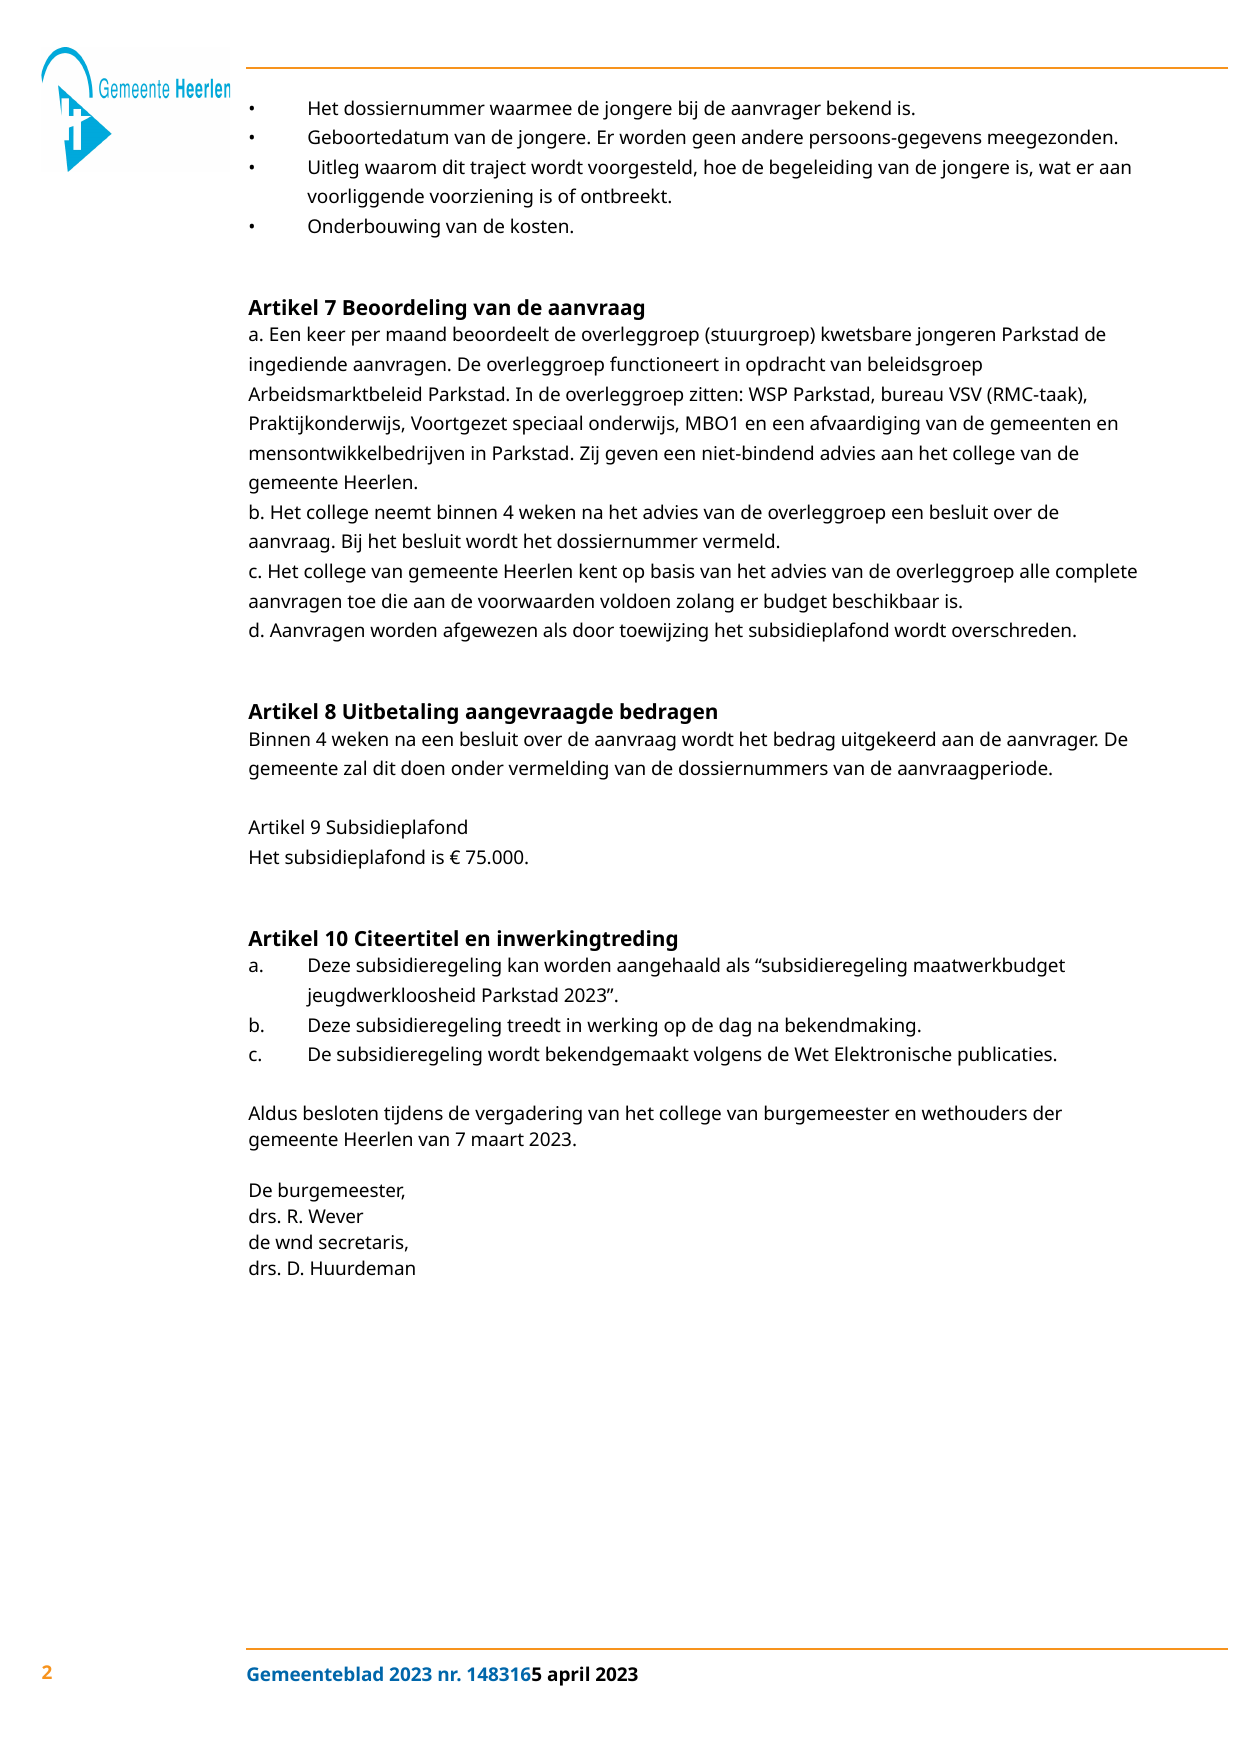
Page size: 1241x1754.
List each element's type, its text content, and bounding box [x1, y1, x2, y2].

text Het subsidieplafond is € 75.000. [248, 844, 1152, 870]
list De subsidieregeling wordt bekendgemaakt volgens de Wet Elektronische publicaties. [248, 1041, 1152, 1067]
list Onderbouwing van de kosten. [248, 213, 1152, 239]
text Binnen 4 weken na een besluit over de aanvraag wordt het bedrag uitgekeerd aan de aanvrager. De gemeente zal dit doen onder vermelding van de dossiernummers van de aanvraagperiode. [248, 726, 1152, 781]
picture [41, 47, 231, 172]
text a. Een keer per maand beoordeelt de overleggroep (stuurgroep) kwetsbare jongeren Parkstad de ingediende aanvragen. De overleggroep functioneert in opdracht van beleidsgroep Arbeidsmarktbeleid Parkstad. In de overleggroep zitten: WSP Parkstad, bureau VSV (RMC-taak), Praktijkonderwijs, Voortgezet speciaal onderwijs, MBO1 en een afvaardiging van de gemeenten en mensontwikkelbedrijven in Parkstad. Zij geven een niet-bindend advies aan het college van de gemeente Heerlen. [248, 322, 1152, 495]
text drs. R. Wever [248, 1203, 1152, 1229]
text d. Aanvragen worden afgewezen als door toewijzing het subsidieplafond wordt overschreden. [248, 617, 1152, 643]
text Artikel 7 Beoordeling van de aanvraag [248, 293, 1152, 322]
text De burgemeester, [248, 1178, 1152, 1203]
text Artikel 10 Citeertitel en inwerkingtreding [248, 924, 1152, 953]
list Deze subsidieregeling kan worden aangehaald als “subsidieregeling maatwerkbudget jeugdwerkloosheid Parkstad 2023”. [248, 953, 1152, 1008]
text Aldus besloten tijdens de vergadering van het college van burgemeester en wethouders der gemeente Heerlen van 7 maart 2023. [248, 1101, 1152, 1152]
text Artikel 9 Subsidieplafond [248, 814, 1152, 840]
text Artikel 8 Uitbetaling aangevraagde bedragen [248, 697, 1152, 726]
list Het dossiernummer waarmee de jongere bij de aanvrager bekend is. [248, 95, 1152, 121]
text de wnd secretaris, [248, 1229, 1152, 1255]
text c. Het college van gemeente Heerlen kent op basis van het advies van de overleggroep alle complete aanvragen toe die aan de voorwaarden voldoen zolang er budget beschikbaar is. [248, 558, 1152, 613]
text drs. D. Huurdeman [248, 1255, 1152, 1281]
list Uitleg waarom dit traject wordt voorgesteld, hoe de begeleiding van de jongere is, wat er aan voorliggende voorziening is of ontbreekt. [248, 154, 1152, 209]
text b. Het college neemt binnen 4 weken na het advies van de overleggroep een besluit over de aanvraag. Bij het besluit wordt het dossiernummer vermeld. [248, 499, 1152, 554]
picture [41, 47, 59, 70]
list Geboortedatum van de jongere. Er worden geen andere persoons-gegevens meegezonden. [248, 124, 1152, 150]
list Deze subsidieregeling treedt in werking op de dag na bekendmaking. [248, 1012, 1152, 1037]
